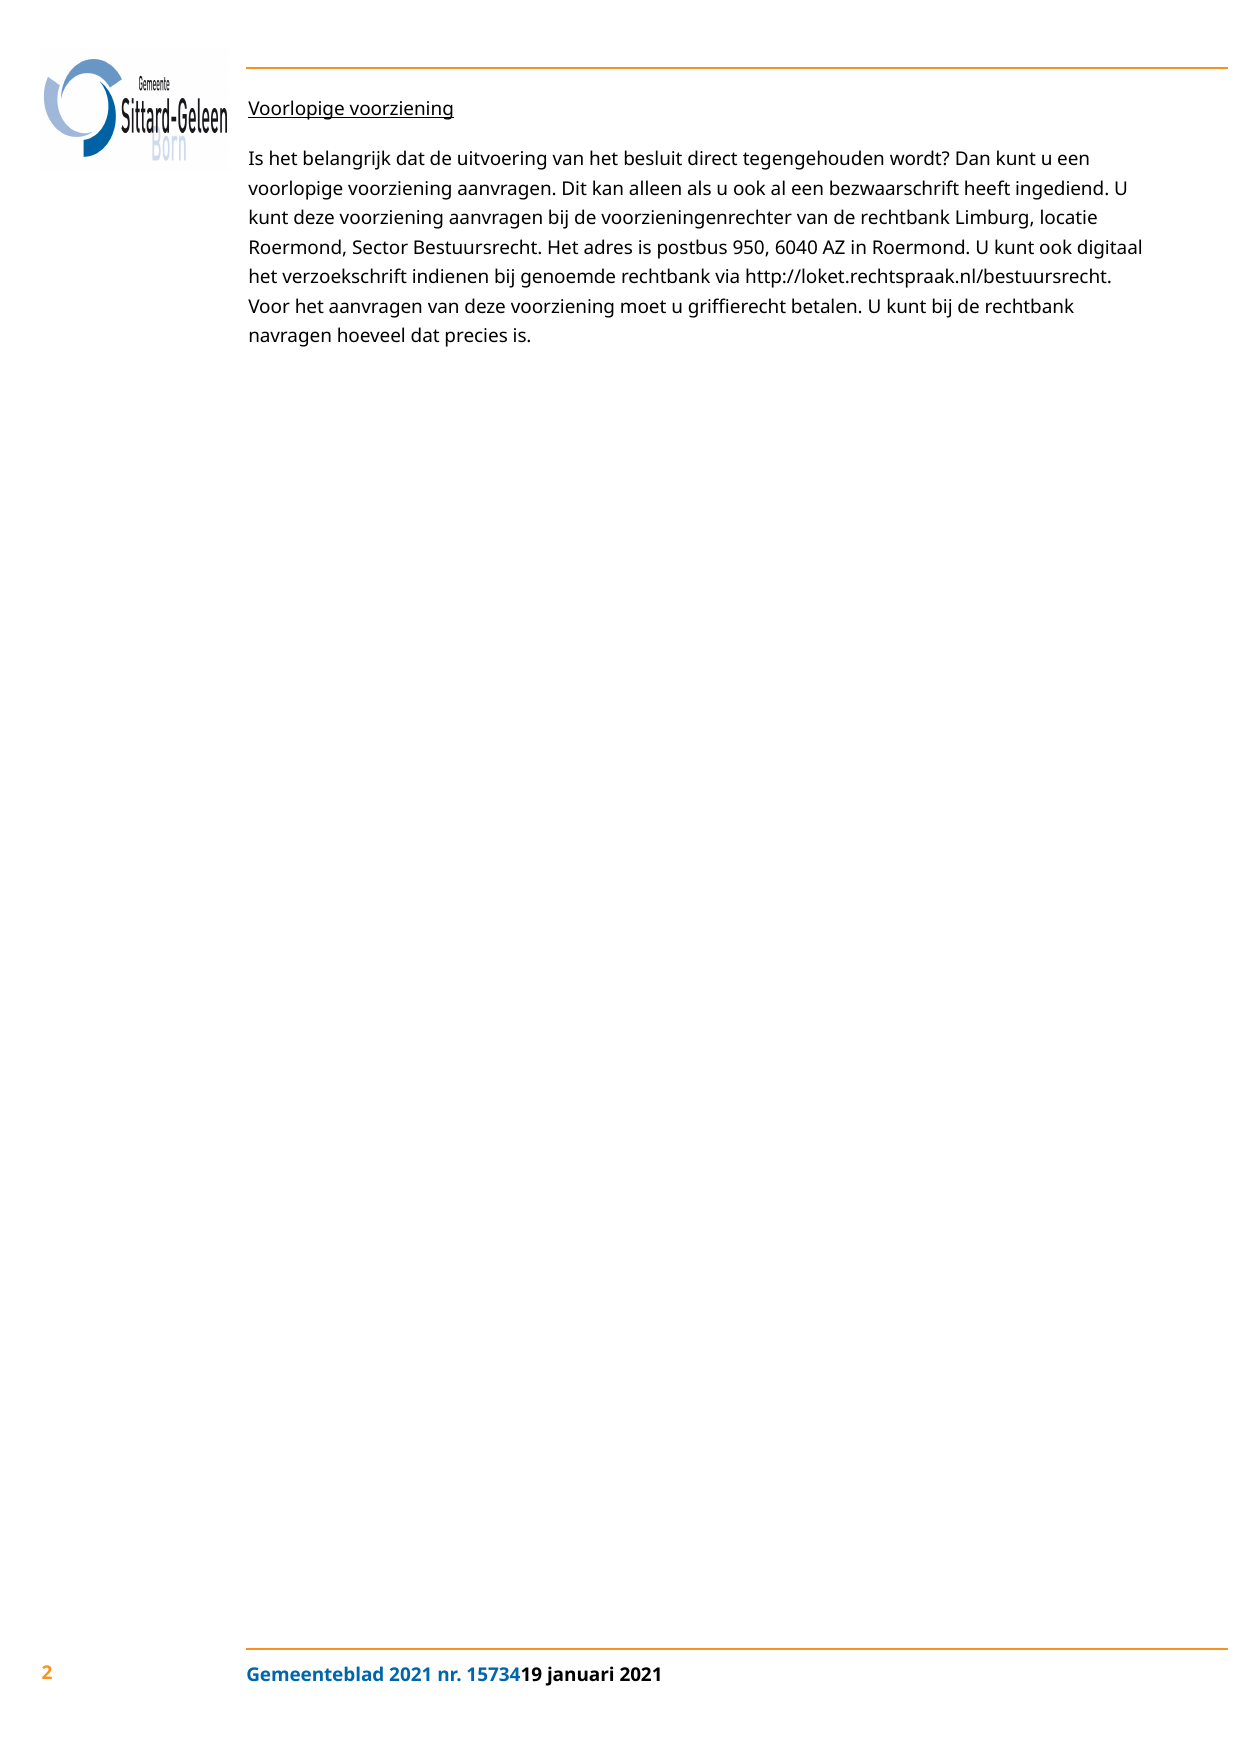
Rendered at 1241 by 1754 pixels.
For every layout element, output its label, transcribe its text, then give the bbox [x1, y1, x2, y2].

text Voorlopige voorziening [248, 95, 1152, 121]
text Is het belangrijk dat de uitvoering van het besluit direct tegengehouden wordt? Dan kunt u een voorlopige voorziening aanvragen. Dit kan alleen als u ook al een bezwaarschrift heeft ingediend. U kunt deze voorziening aanvragen bij de voorzieningenrechter van de rechtbank Limburg, locatie Roermond, Sector Bestuursrecht. Het adres is postbus 950, 6040 AZ in Roermond. U kunt ook digitaal het verzoekschrift indienen bij genoemde rechtbank via http://loket.rechtspraak.nl/bestuursrecht. Voor het aanvragen van deze voorziening moet u griffierecht betalen. U kunt bij de rechtbank navragen hoeveel dat precies is. [248, 145, 1152, 348]
picture [41, 47, 231, 172]
